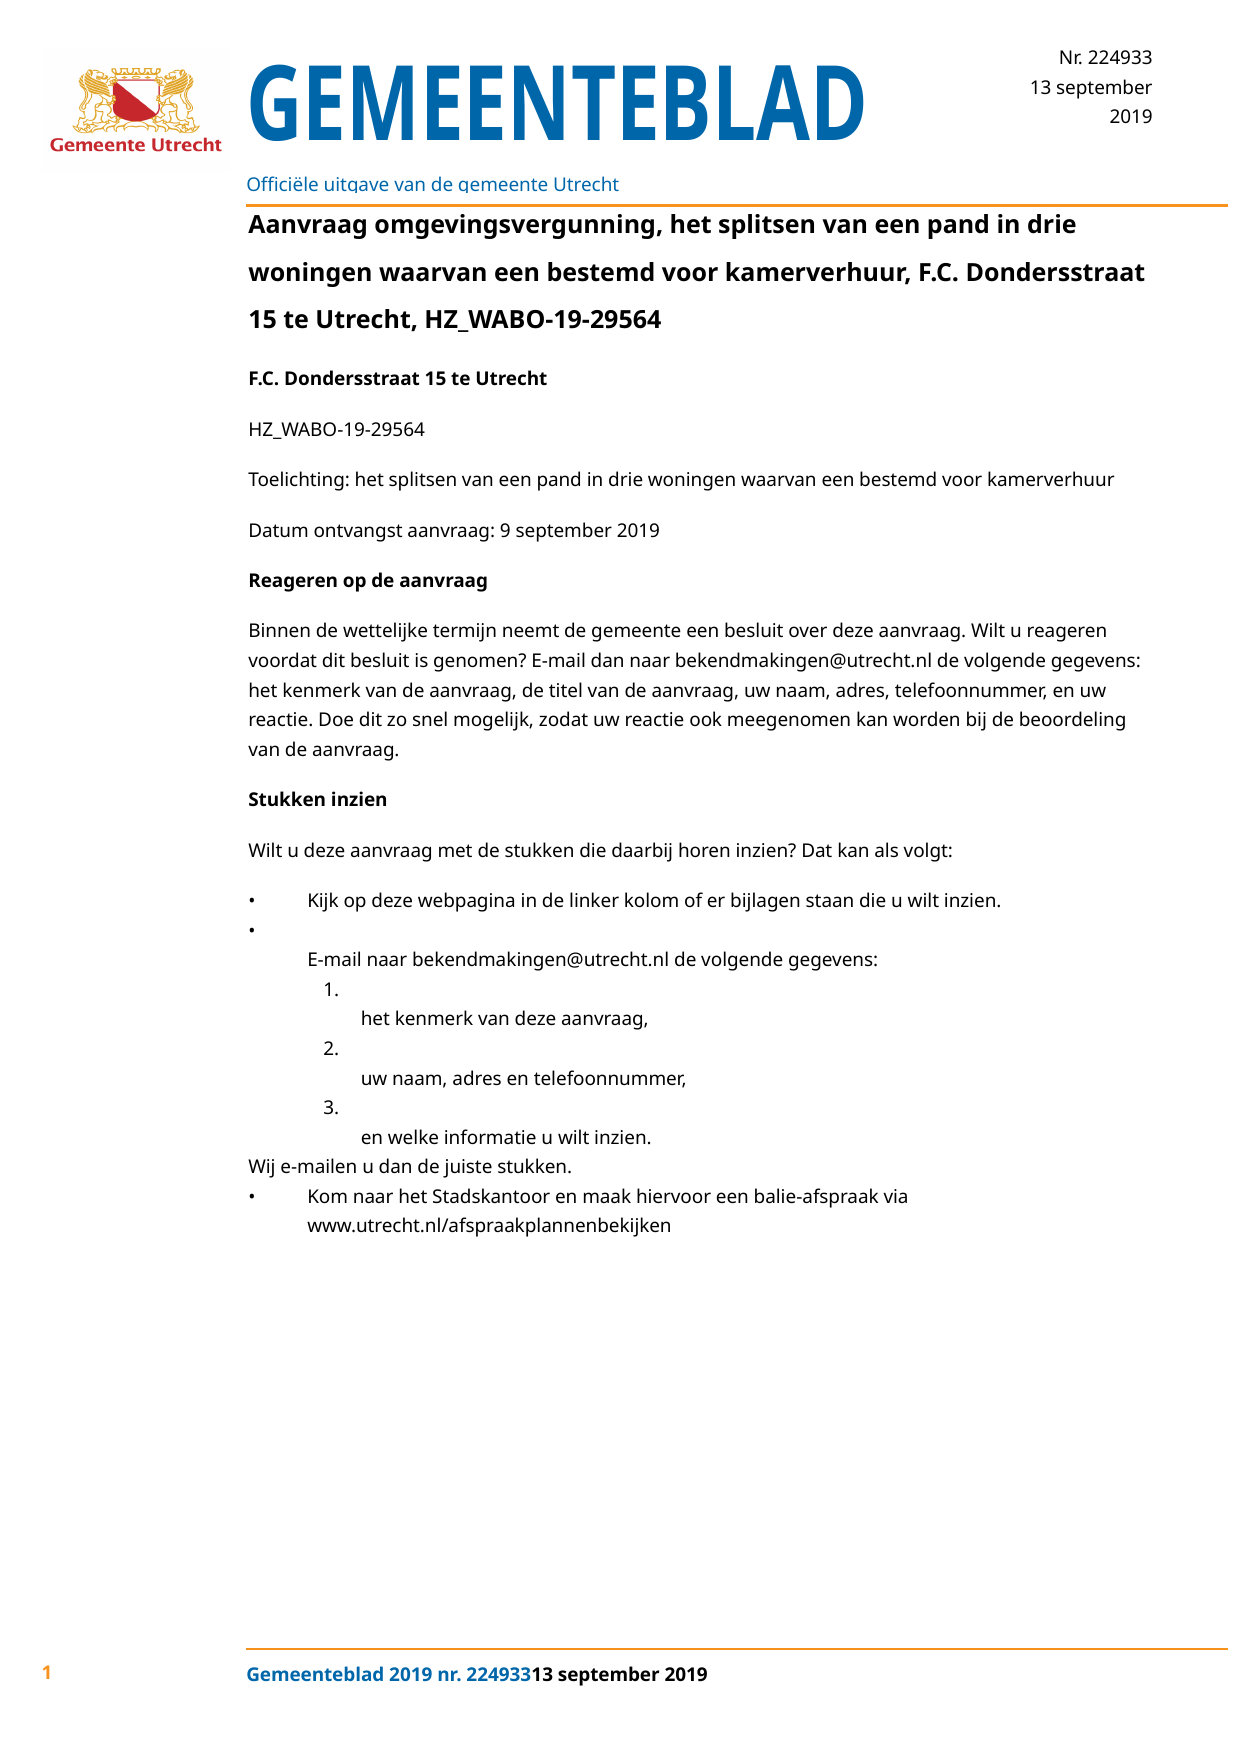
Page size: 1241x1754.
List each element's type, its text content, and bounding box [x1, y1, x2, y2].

list uw naam, adres en telefoonnummer, [323, 1065, 1152, 1090]
text Reageren op de aanvraag [248, 567, 1152, 593]
list E-mail naar bekendmakingen@utrecht.nl de volgende gegevens: [248, 946, 1152, 972]
list en welke informatie u wilt inzien. [323, 1124, 1152, 1149]
text Stukken inzien [248, 786, 1152, 812]
text F.C. Dondersstraat 15 te Utrecht [248, 366, 1152, 391]
text Toelichting: het splitsen van een pand in drie woningen waarvan een bestemd voor kamerverhuur [248, 466, 1152, 492]
text Aanvraag omgevingsvergunning, het splitsen van een pand in drie woningen waarvan een bestemd voor kamerverhuur, F.C. Dondersstraat 15 te Utrecht, HZ_WABO-19-29564 [248, 207, 1152, 336]
picture [41, 47, 231, 172]
list Kom naar het Stadskantoor en maak hiervoor een balie-afspraak via www.utrecht.nl/afspraakplannenbekijken [248, 1183, 1152, 1238]
text Datum ontvangst aanvraag: 9 september 2019 [248, 517, 1152, 542]
text Binnen de wettelijke termijn neemt de gemeente een besluit over deze aanvraag. Wilt u reageren voordat dit besluit is genomen? E-mail dan naar bekendmakingen@utrecht.nl de volgende gegevens: het kenmerk van de aanvraag, de titel van de aanvraag, uw naam, adres, telefoonnummer, en uw reactie. Doe dit zo snel mogelijk, zodat uw reactie ook meegenomen kan worden bij de beoordeling van de aanvraag. [248, 618, 1152, 762]
text HZ_WABO-19-29564 [248, 416, 1152, 442]
text Wilt u deze aanvraag met de stukken die daarbij horen inzien? Dat kan als volgt: [248, 837, 1152, 862]
list het kenmerk van deze aanvraag, [323, 1006, 1152, 1031]
list Kijk op deze webpagina in de linker kolom of er bijlagen staan die u wilt inzien. [248, 887, 1152, 913]
text Wij e-mailen u dan de juiste stukken. [248, 1153, 1152, 1179]
